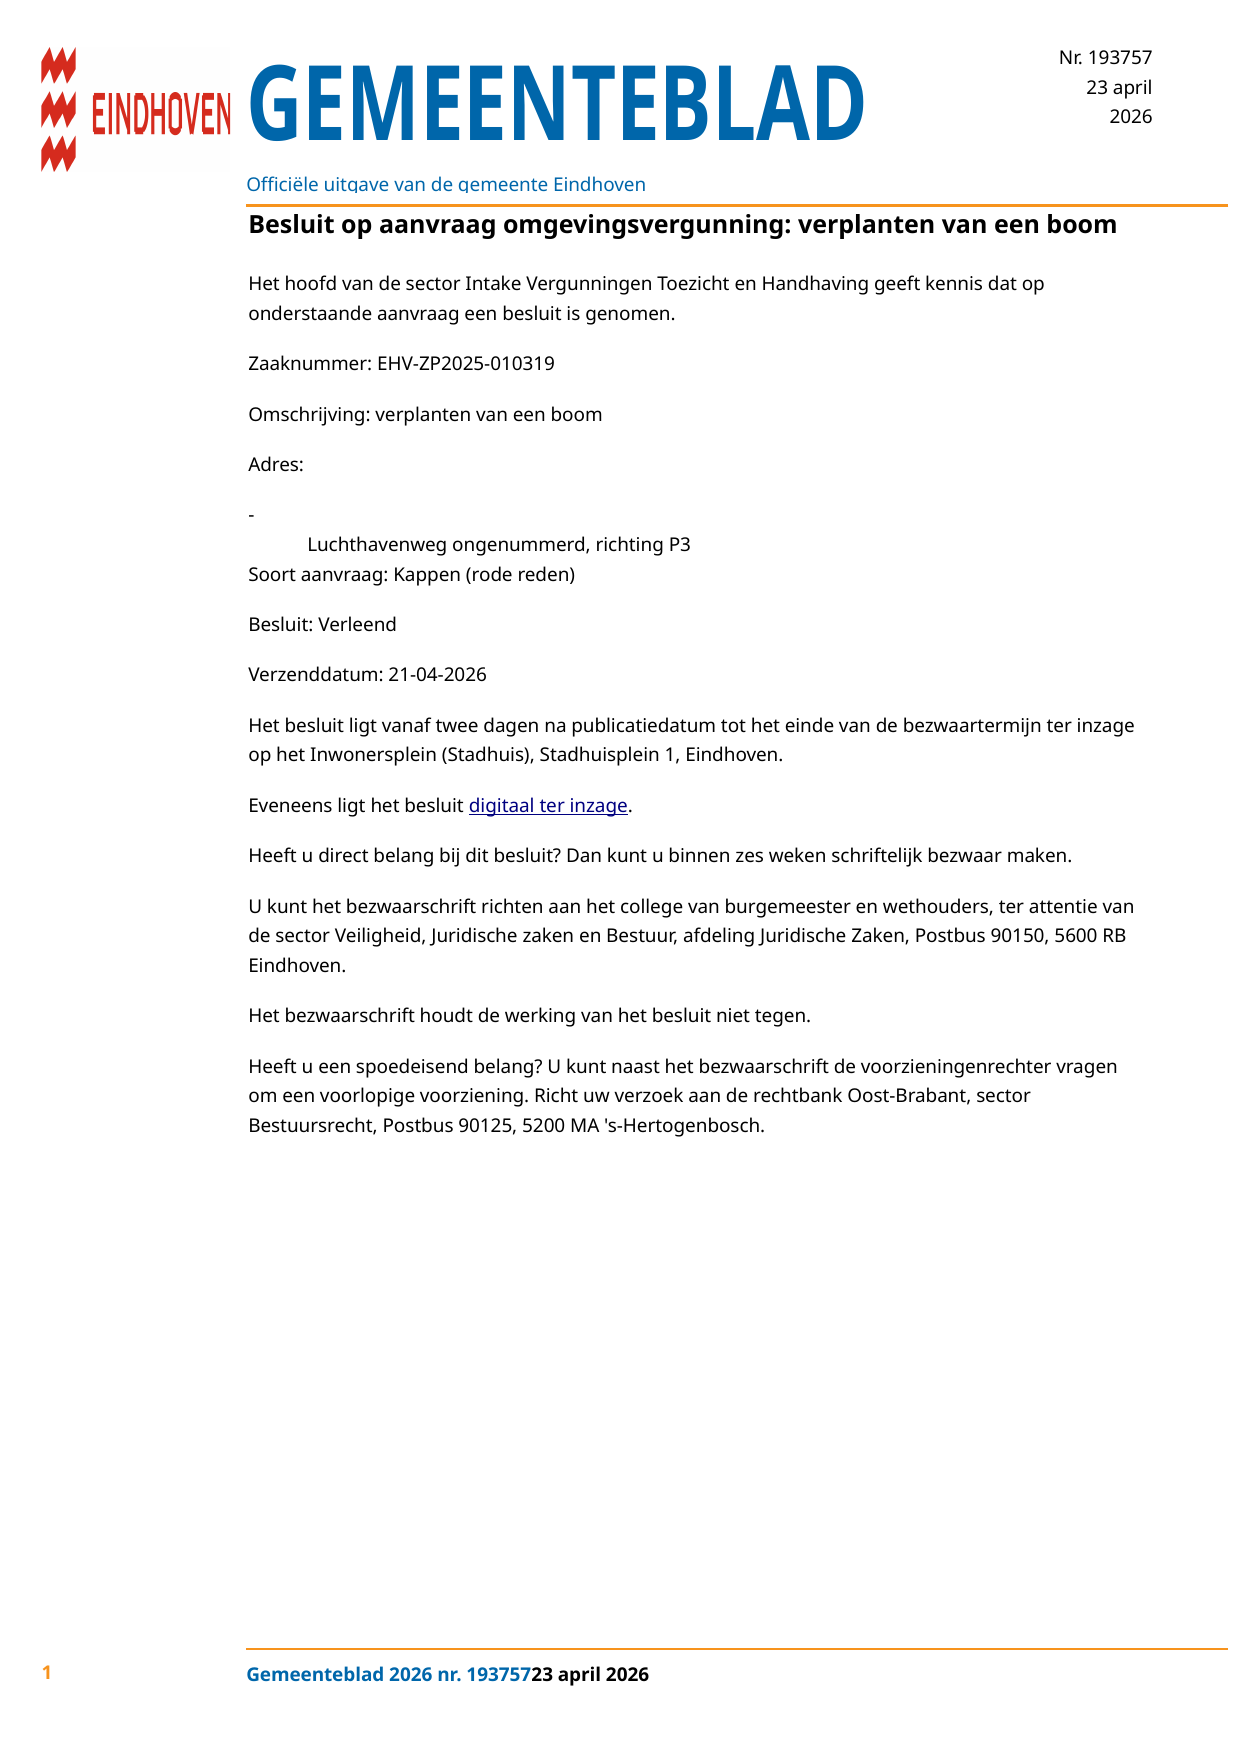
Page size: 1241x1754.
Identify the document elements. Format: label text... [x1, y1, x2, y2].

text Soort aanvraag: Kappen (rode reden) [248, 561, 1152, 586]
text Heeft u een spoedeisend belang? U kunt naast het bezwaarschrift de voorzieningenrechter vragen om een voorlopige voorziening. Richt uw verzoek aan de rechtbank Oost-Brabant, sector Bestuursrecht, Postbus 90125, 5200 MA 's-Hertogenbosch. [248, 1053, 1152, 1138]
text Besluit op aanvraag omgevingsvergunning: verplanten van een boom [248, 207, 1152, 241]
text Heeft u direct belang bij dit besluit? Dan kunt u binnen zes weken schriftelijk bezwaar maken. [248, 842, 1152, 868]
text Omschrijving: verplanten van een boom [248, 401, 1152, 426]
text Eveneens ligt het besluit digitaal ter inzage. [248, 792, 1152, 818]
text Het hoofd van de sector Intake Vergunningen Toezicht en Handhaving geeft kennis dat op onderstaande aanvraag een besluit is genomen. [248, 270, 1152, 326]
text Besluit: Verleend [248, 611, 1152, 637]
picture [41, 47, 231, 172]
text U kunt het bezwaarschrift richten aan het college van burgemeester en wethouders, ter attentie van de sector Veiligheid, Juridische zaken en Bestuur, afdeling Juridische Zaken, Postbus 90150, 5600 RB Eindhoven. [248, 893, 1152, 978]
text Verzenddatum: 21-04-2026 [248, 662, 1152, 687]
text Het besluit ligt vanaf twee dagen na publicatiedatum tot het einde van de bezwaartermijn ter inzage op het Inwonersplein (Stadhuis), Stadhuisplein 1, Eindhoven. [248, 712, 1152, 767]
text Het bezwaarschrift houdt de werking van het besluit niet tegen. [248, 1002, 1152, 1028]
text Adres: [248, 451, 1152, 477]
text Zaaknummer: EHV-ZP2025-010319 [248, 350, 1152, 376]
list Luchthavenweg ongenummerd, richting P3 [248, 531, 1152, 557]
